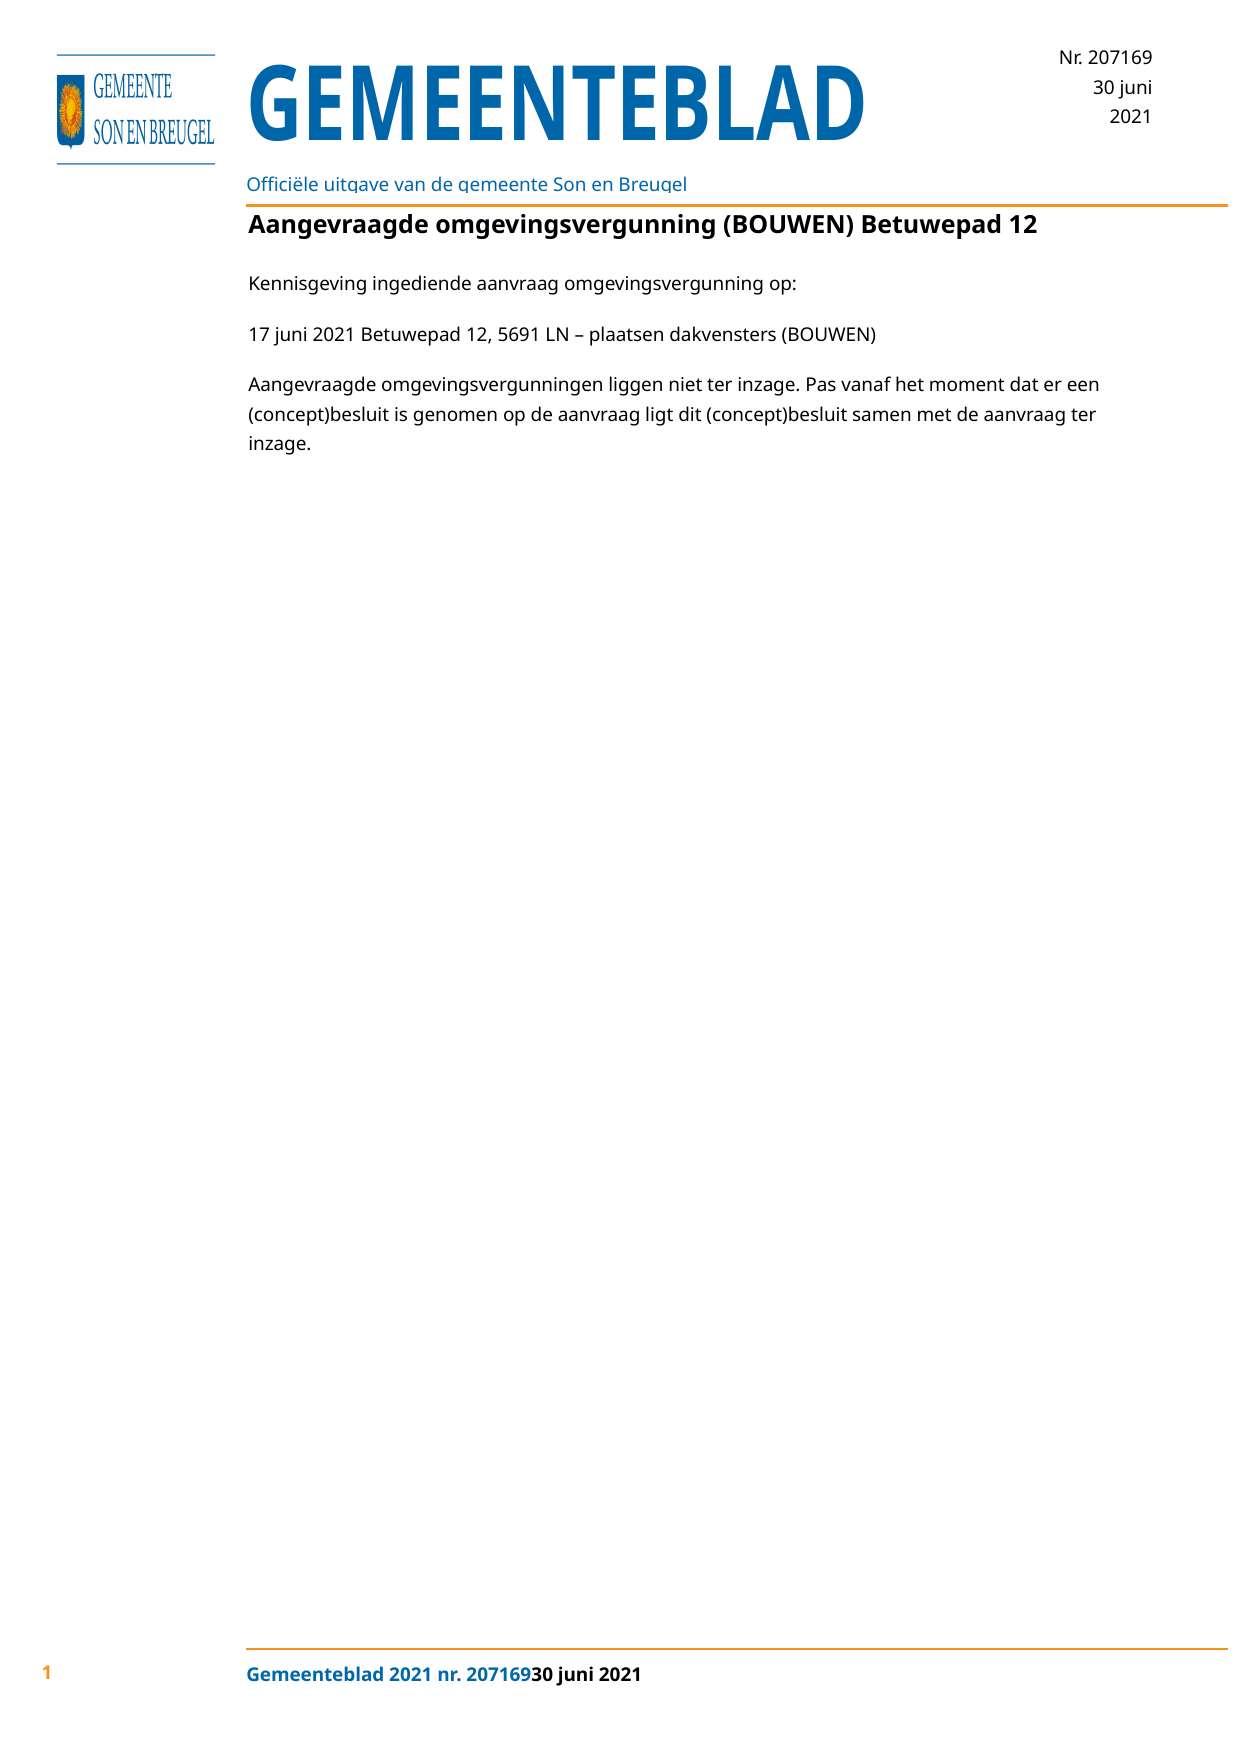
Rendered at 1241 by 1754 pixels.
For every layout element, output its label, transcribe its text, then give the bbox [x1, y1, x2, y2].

text Aangevraagde omgevingsvergunning (BOUWEN) Betuwepad 12 [248, 207, 1152, 241]
text Kennisgeving ingediende aanvraag omgevingsvergunning op: [248, 270, 1152, 296]
text 17 juni 2021 Betuwepad 12, 5691 LN – plaatsen dakvensters (BOUWEN) [248, 321, 1152, 346]
text Aangevraagde omgevingsvergunningen liggen niet ter inzage. Pas vanaf het moment dat er een (concept)besluit is genomen op de aanvraag ligt dit (concept)besluit samen met de aanvraag ter inzage. [248, 371, 1152, 456]
picture [41, 47, 231, 172]
